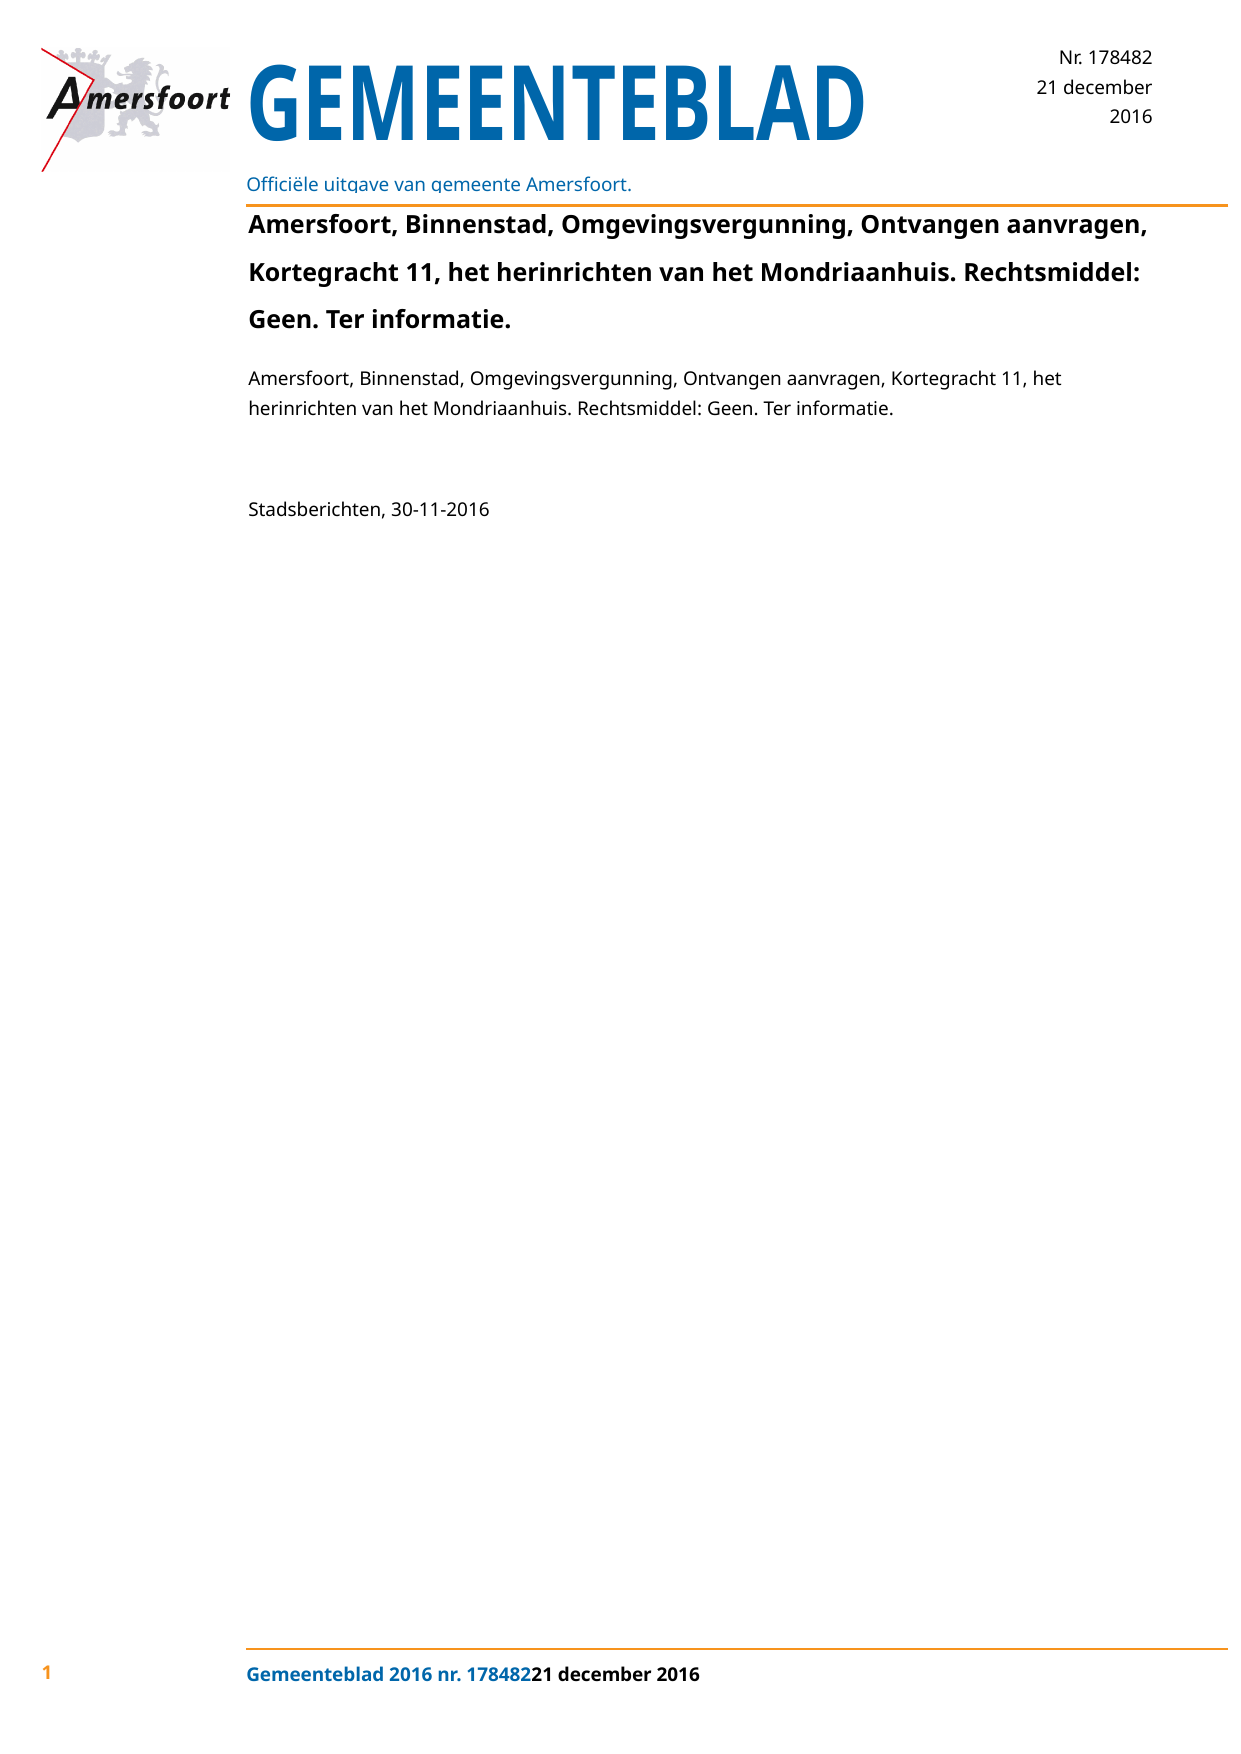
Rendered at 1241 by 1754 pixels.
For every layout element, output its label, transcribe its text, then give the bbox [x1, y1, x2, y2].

text Stadsberichten, 30-11-2016 [248, 496, 1152, 522]
picture [41, 47, 231, 172]
text Amersfoort, Binnenstad, Omgevingsvergunning, Ontvangen aanvragen, Kortegracht 11, het herinrichten van het Mondriaanhuis. Rechtsmiddel: Geen. Ter informatie. [248, 366, 1152, 421]
text Amersfoort, Binnenstad, Omgevingsvergunning, Ontvangen aanvragen, Kortegracht 11, het herinrichten van het Mondriaanhuis. Rechtsmiddel: Geen. Ter informatie. [248, 207, 1152, 336]
